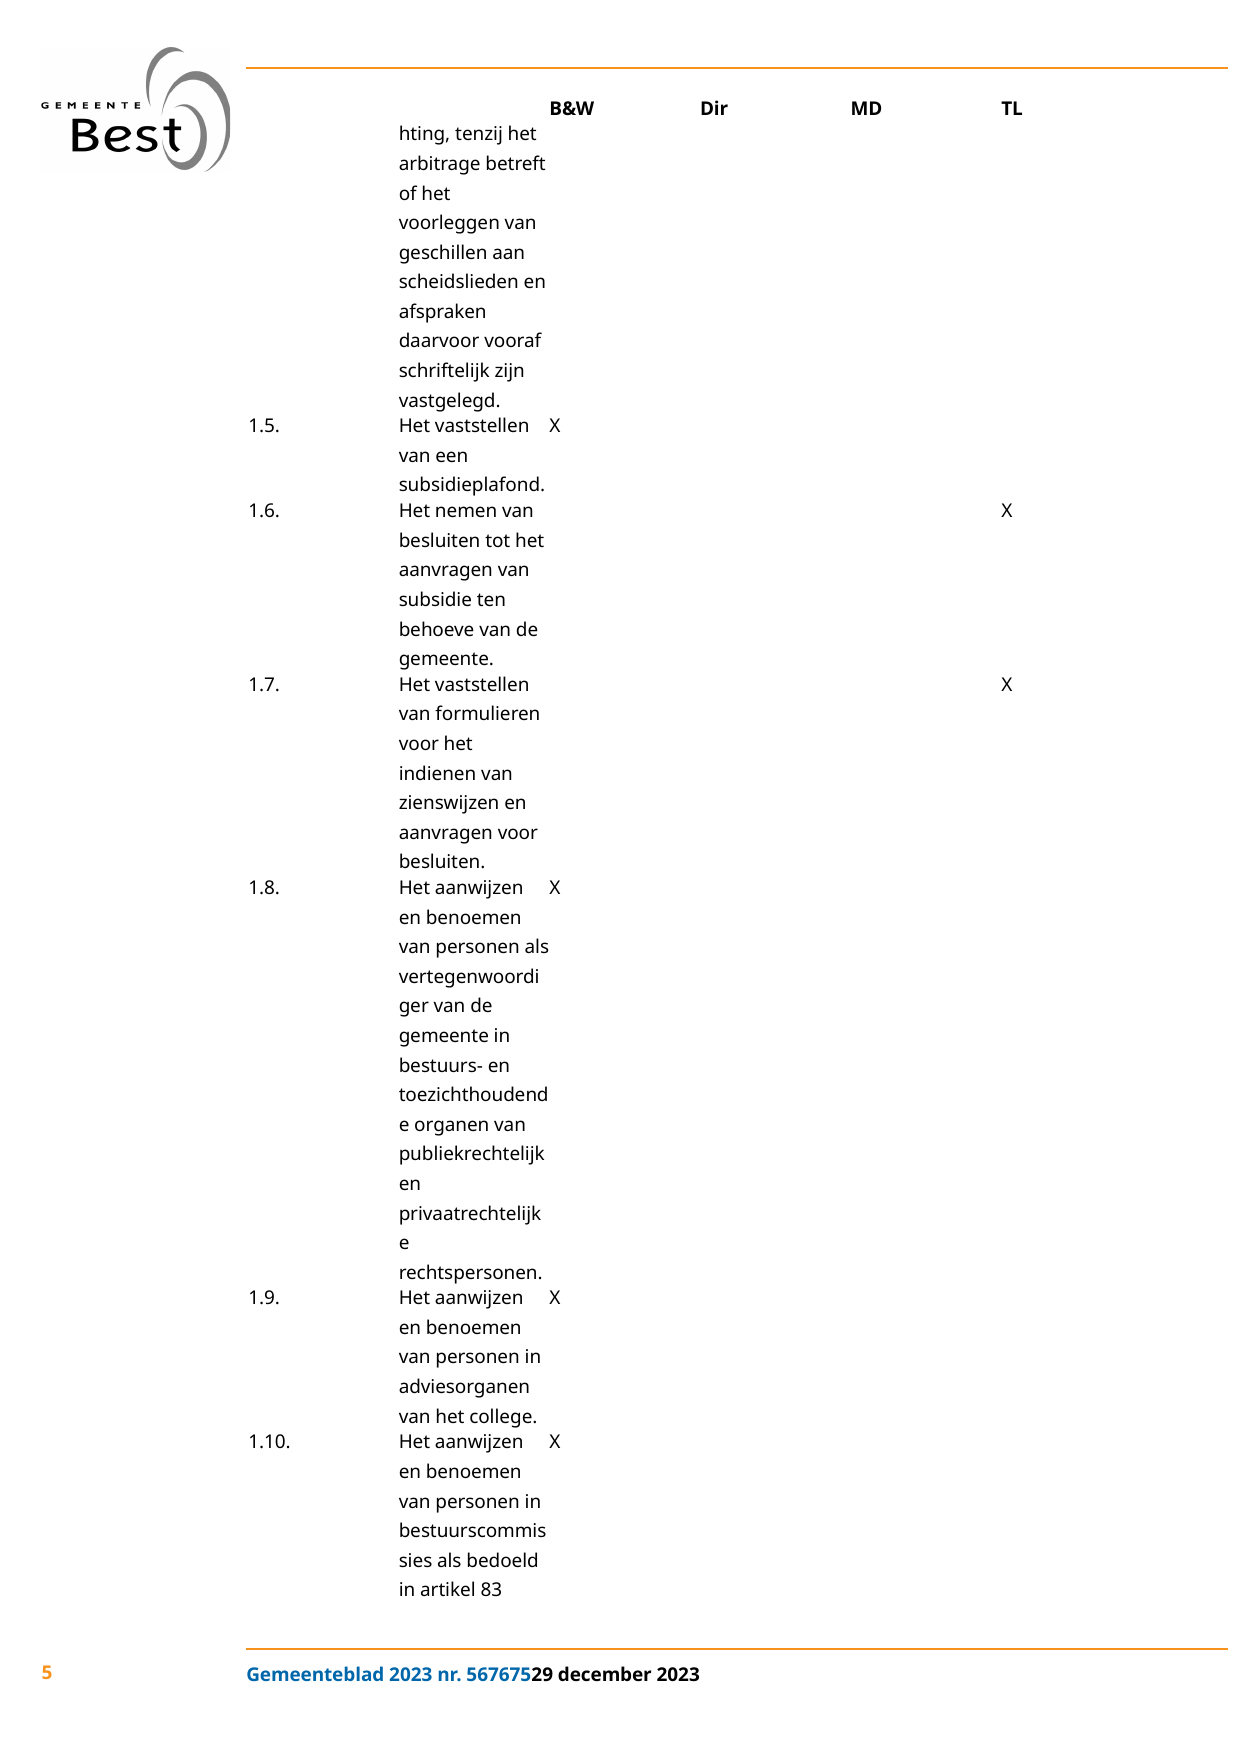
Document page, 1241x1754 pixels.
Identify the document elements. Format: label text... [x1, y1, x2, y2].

table_cell Het nemen van besluiten tot het aanvragen van subsidie ten behoeve van de gemeente. [399, 498, 549, 671]
table_cell [1001, 1429, 1152, 1602]
table_cell Het aanwijzen en benoemen van personen in bestuurscommissies als bedoeld in artikel 83 [399, 1429, 549, 1602]
table_cell [700, 671, 850, 874]
table_cell [700, 1429, 850, 1602]
table_cell [1001, 413, 1152, 497]
table_cell [850, 1429, 1001, 1602]
picture [41, 47, 231, 172]
table_header B&W [549, 95, 700, 121]
table_cell 1.9. [248, 1285, 398, 1429]
table_header TL [1001, 95, 1152, 121]
table_cell [700, 1285, 850, 1429]
table_cell [850, 413, 1001, 497]
table_cell X [549, 874, 700, 1284]
table_cell Het aanwijzen en benoemen van personen in adviesorganen van het college. [399, 1285, 549, 1429]
table_cell Het aanwijzen en benoemen van personen als vertegenwoordiger van de gemeente in bestuurs- en toezichthoudende organen van publiekrechtelijk en privaatrechtelijke rechtspersonen. [399, 874, 549, 1284]
table_cell 1.5. [248, 413, 398, 497]
table_cell X [549, 1285, 700, 1429]
table_cell [1001, 1285, 1152, 1429]
table_cell X [1001, 498, 1152, 671]
table_cell [248, 121, 398, 412]
table_cell [700, 498, 850, 671]
table_cell X [549, 413, 700, 497]
table_cell X [549, 1429, 700, 1602]
table_cell X [1001, 671, 1152, 874]
table_header MD [850, 95, 1001, 121]
table_header [399, 95, 549, 121]
table_header Dir [700, 95, 850, 121]
table_cell [850, 121, 1001, 412]
table_cell [850, 874, 1001, 1284]
table_cell 1.6. [248, 498, 398, 671]
table_header [248, 95, 398, 121]
table_cell [850, 498, 1001, 671]
table_cell [850, 671, 1001, 874]
table_cell [549, 671, 700, 874]
table_cell [1001, 874, 1152, 1284]
table_cell [1001, 121, 1152, 412]
table_cell [549, 121, 700, 412]
table_cell [700, 413, 850, 497]
table_cell Het vaststellen van een subsidieplafond. [399, 413, 549, 497]
table_cell 1.7. [248, 671, 398, 874]
table_cell [850, 1285, 1001, 1429]
table_cell [700, 874, 850, 1284]
table_cell 1.8. [248, 874, 398, 1284]
table_cell Het vaststellen van formulieren voor het indienen van zienswijzen en aanvragen voor besluiten. [399, 671, 549, 874]
table_cell hting, tenzij het arbitrage betreft of het voorleggen van geschillen aan scheidslieden en afspraken daarvoor vooraf schriftelijk zijn vastgelegd. [399, 121, 549, 412]
table_cell [700, 121, 850, 412]
table_cell [549, 498, 700, 671]
table_cell 1.10. [248, 1429, 398, 1602]
